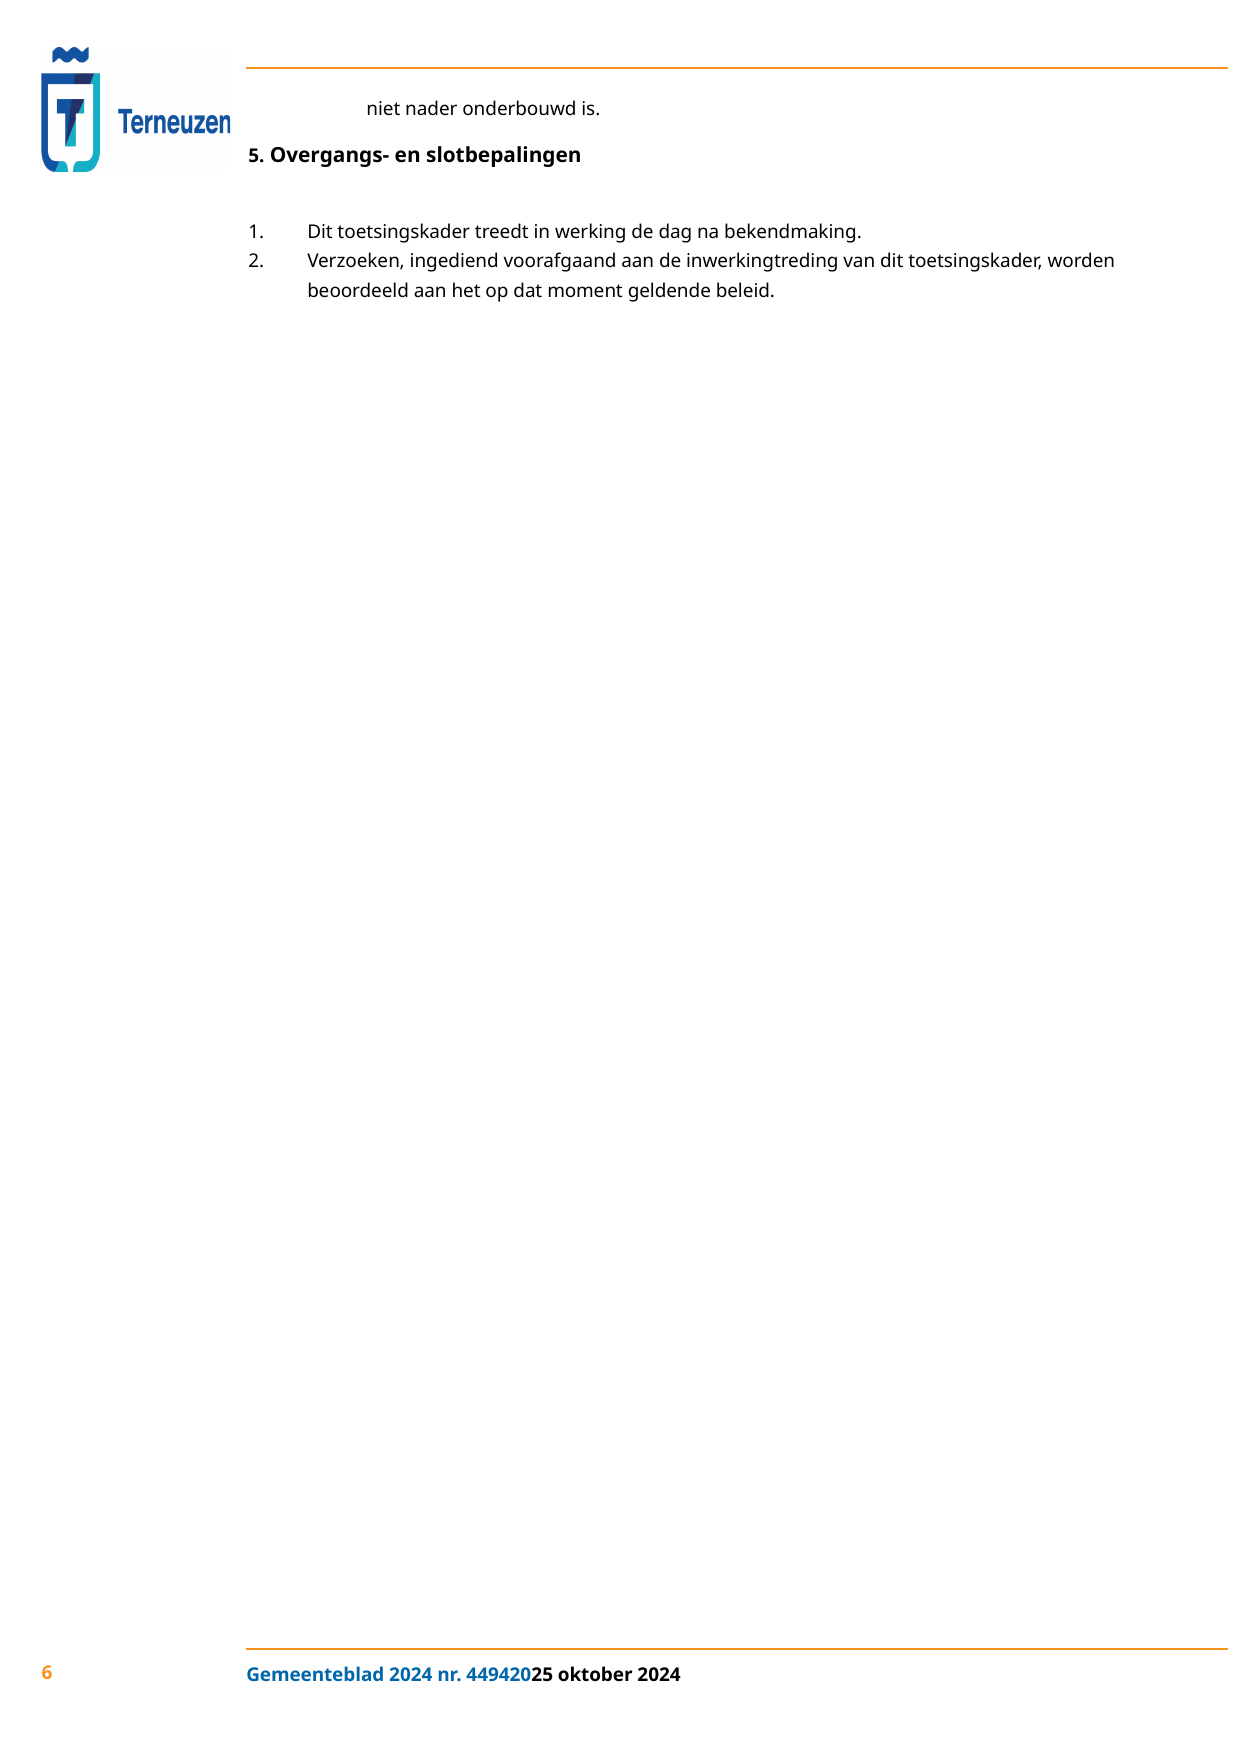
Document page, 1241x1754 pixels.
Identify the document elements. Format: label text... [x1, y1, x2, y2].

list Verzoeken, ingediend voorafgaand aan de inwerkingtreding van dit toetsingskader, worden beoordeeld aan het op dat moment geldende beleid. [248, 248, 1152, 303]
text 5. Overgangs- en slotbepalingen [248, 140, 1152, 169]
list niet nader onderbouwd is. [307, 95, 1152, 121]
list Dit toetsingskader treedt in werking de dag na bekendmaking. [248, 218, 1152, 244]
picture [41, 47, 231, 172]
